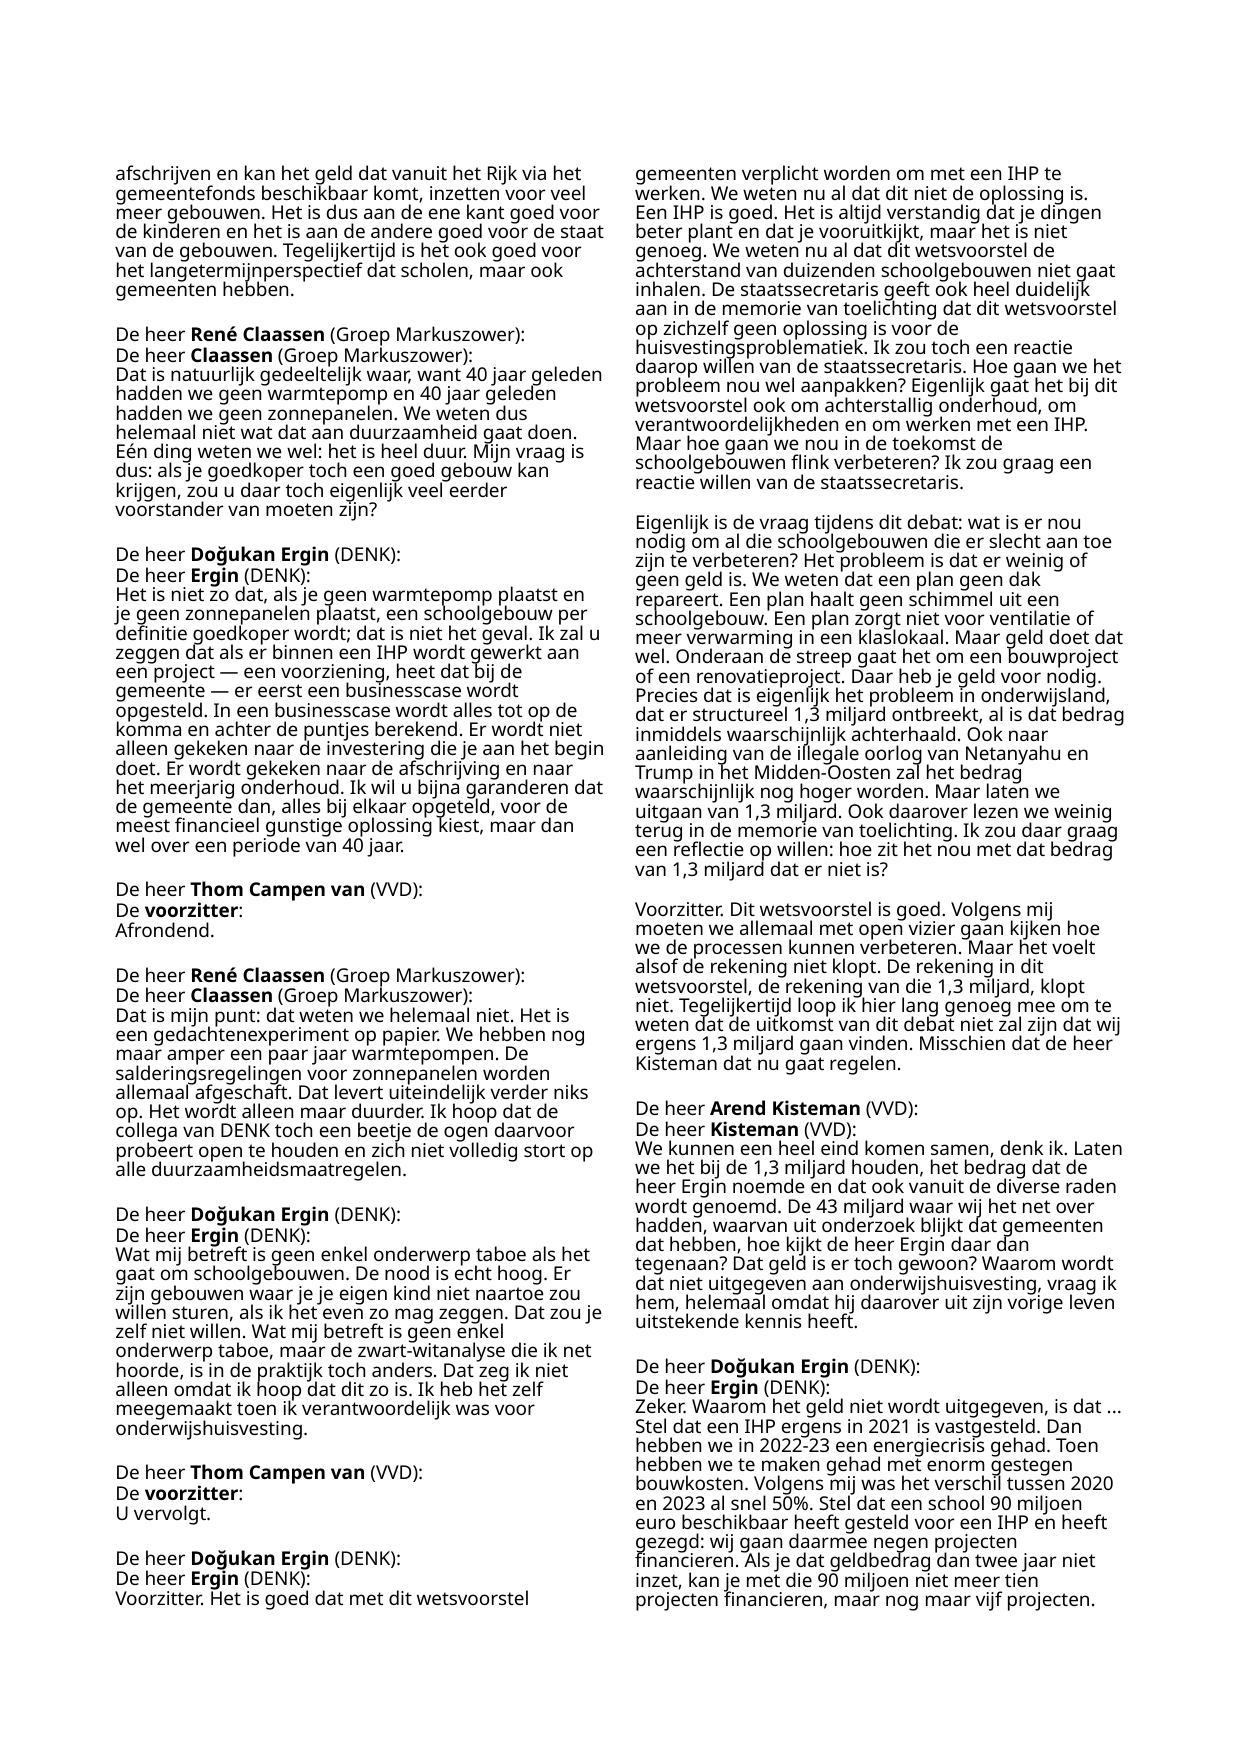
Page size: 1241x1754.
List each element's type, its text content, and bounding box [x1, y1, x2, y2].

text De heer René Claassen (Groep Markuszower): [115, 321, 605, 347]
text Het is niet zo dat, als je geen warmtepomp plaatst en je geen zonnepanelen plaatst, een schoolgebouw per definitie goedkoper wordt; dat is niet het geval. Ik zal u zeggen dat als er binnen een IHP wordt gewerkt aan een project — een voorziening, heet dat bij de gemeente — er eerst een businesscase wordt opgesteld. In een businesscase wordt alles tot op de komma en achter de puntjes berekend. Er wordt niet alleen gekeken naar de investering die je aan het begin doet. Er wordt gekeken naar de afschrijving en naar het meerjarig onderhoud. Ik wil u bijna garanderen dat de gemeente dan, alles bij elkaar opgeteld, voor de meest financieel gunstige oplossing kiest, maar dan wel over een periode van 40 jaar. [115, 586, 605, 856]
text De heer Thom Campen van (VVD): [115, 877, 605, 902]
text De heer Claassen (Groep Markuszower): [115, 987, 605, 1007]
text Dat is mijn punt: dat weten we helemaal niet. Het is een gedachtenexperiment op papier. We hebben nog maar amper een paar jaar warmtepompen. De salderingsregelingen voor zonnepanelen worden allemaal afgeschaft. Dat levert uiteindelijk verder niks op. Het wordt alleen maar duurder. Ik hoop dat de collega van DENK toch een beetje de ogen daarvoor probeert open te houden en zich niet volledig stort op alle duurzaamheidsmaatregelen. [115, 1007, 605, 1180]
text afschrijven en kan het geld dat vanuit het Rijk via het gemeentefonds beschikbaar komt, inzetten voor veel meer gebouwen. Het is dus aan de ene kant goed voor de kinderen en het is aan de andere goed voor de staat van de gebouwen. Tegelijkertijd is het ook goed voor het langetermijnperspectief dat scholen, maar ook gemeenten hebben. [115, 165, 605, 300]
text Afrondend. [115, 922, 605, 941]
text De heer Ergin (DENK): [635, 1379, 1125, 1398]
text De heer Doğukan Ergin (DENK): [115, 541, 605, 567]
text De heer Doğukan Ergin (DENK): [635, 1353, 1125, 1379]
text De voorzitter: [115, 1485, 605, 1504]
text Eigenlijk is de vraag tijdens dit debat: wat is er nou nodig om al die schoolgebouwen die er slecht aan toe zijn te verbeteren? Het probleem is dat er weinig of geen geld is. We weten dat een plan geen dak repareert. Een plan haalt geen schimmel uit een schoolgebouw. Een plan zorgt niet voor ventilatie of meer verwarming in een klaslokaal. Maar geld doet dat wel. Onderaan de streep gaat het om een bouwproject of een renovatieproject. Daar heb je geld voor nodig. Precies dat is eigenlijk het probleem in onderwijsland, dat er structureel 1,3 miljard ontbreekt, al is dat bedrag inmiddels waarschijnlijk achterhaald. Ook naar aanleiding van de illegale oorlog van Netanyahu en Trump in het Midden-Oosten zal het bedrag waarschijnlijk nog hoger worden. Maar laten we uitgaan van 1,3 miljard. Ook daarover lezen we weinig terug in de memorie van toelichting. Ik zou daar graag een reflectie op willen: hoe zit het nou met dat bedrag van 1,3 miljard dat er niet is? [635, 514, 1125, 880]
text De heer Ergin (DENK): [115, 1227, 605, 1246]
text De heer Doğukan Ergin (DENK): [115, 1545, 605, 1570]
text gemeenten verplicht worden om met een IHP te werken. We weten nu al dat dit niet de oplossing is. Een IHP is goed. Het is altijd verstandig dat je dingen beter plant en dat je vooruitkijkt, maar het is niet genoeg. We weten nu al dat dit wetsvoorstel de achterstand van duizenden schoolgebouwen niet gaat inhalen. De staatssecretaris geeft ook heel duidelijk aan in de memorie van toelichting dat dit wetsvoorstel op zichzelf geen oplossing is voor de huisvestingsproblematiek. Ik zou toch een reactie daarop willen van de staatssecretaris. Hoe gaan we het probleem nou wel aanpakken? Eigenlijk gaat het bij dit wetsvoorstel ook om achterstallig onderhoud, om verantwoordelijkheden en om werken met een IHP. Maar hoe gaan we nou in de toekomst de schoolgebouwen flink verbeteren? Ik zou graag een reactie willen van de staatssecretaris. [635, 165, 1125, 493]
text De heer Ergin (DENK): [115, 1570, 605, 1590]
text U vervolgt. [115, 1504, 605, 1524]
text We kunnen een heel eind komen samen, denk ik. Laten we het bij de 1,3 miljard houden, het bedrag dat de heer Ergin noemde en dat ook vanuit de diverse raden wordt genoemd. De 43 miljard waar wij het net over hadden, waarvan uit onderzoek blijkt dat gemeenten dat hebben, hoe kijkt de heer Ergin daar dan tegenaan? Dat geld is er toch gewoon? Waarom wordt dat niet uitgegeven aan onderwijshuisvesting, vraag ik hem, helemaal omdat hij daarover uit zijn vorige leven uitstekende kennis heeft. [635, 1140, 1125, 1332]
text Voorzitter. Het is goed dat met dit wetsvoorstel [115, 1590, 605, 1609]
text Dat is natuurlijk gedeeltelijk waar, want 40 jaar geleden hadden we geen warmtepomp en 40 jaar geleden hadden we geen zonnepanelen. We weten dus helemaal niet wat dat aan duurzaamheid gaat doen. Eén ding weten we wel: het is heel duur. Mijn vraag is dus: als je goedkoper toch een goed gebouw kan krijgen, zou u daar toch eigenlijk veel eerder voorstander van moeten zijn? [115, 366, 605, 520]
text De heer Claassen (Groep Markuszower): [115, 347, 605, 366]
text De heer René Claassen (Groep Markuszower): [115, 962, 605, 987]
text De heer Arend Kisteman (VVD): [635, 1095, 1125, 1121]
text De voorzitter: [115, 902, 605, 922]
text Wat mij betreft is geen enkel onderwerp taboe als het gaat om schoolgebouwen. De nood is echt hoog. Er zijn gebouwen waar je je eigen kind niet naartoe zou willen sturen, als ik het even zo mag zeggen. Dat zou je zelf niet willen. Wat mij betreft is geen enkel onderwerp taboe, maar de zwart-witanalyse die ik net hoorde, is in de praktijk toch anders. Dat zeg ik niet alleen omdat ik hoop dat dit zo is. Ik heb het zelf meegemaakt toen ik verantwoordelijk was voor onderwijshuisvesting. [115, 1246, 605, 1439]
text De heer Doğukan Ergin (DENK): [115, 1201, 605, 1227]
text De heer Ergin (DENK): [115, 567, 605, 586]
text Voorzitter. Dit wetsvoorstel is goed. Volgens mij moeten we allemaal met open vizier gaan kijken hoe we de processen kunnen verbeteren. Maar het voelt alsof de rekening niet klopt. De rekening in dit wetsvoorstel, de rekening van die 1,3 miljard, klopt niet. Tegelijkertijd loop ik hier lang genoeg mee om te weten dat de uitkomst van dit debat niet zal zijn dat wij ergens 1,3 miljard gaan vinden. Misschien dat de heer Kisteman dat nu gaat regelen. [635, 901, 1125, 1074]
text De heer Thom Campen van (VVD): [115, 1459, 605, 1485]
text Zeker. Waarom het geld niet wordt uitgegeven, is dat ... Stel dat een IHP ergens in 2021 is vastgesteld. Dan hebben we in 2022-23 een energiecrisis gehad. Toen hebben we te maken gehad met enorm gestegen bouwkosten. Volgens mij was het verschil tussen 2020 en 2023 al snel 50%. Stel dat een school 90 miljoen euro beschikbaar heeft gesteld voor een IHP en heeft gezegd: wij gaan daarmee negen projecten financieren. Als je dat geldbedrag dan twee jaar niet inzet, kan je met die 90 miljoen niet meer tien projecten financieren, maar nog maar vijf projecten. [635, 1398, 1125, 1610]
text De heer Kisteman (VVD): [635, 1121, 1125, 1140]
